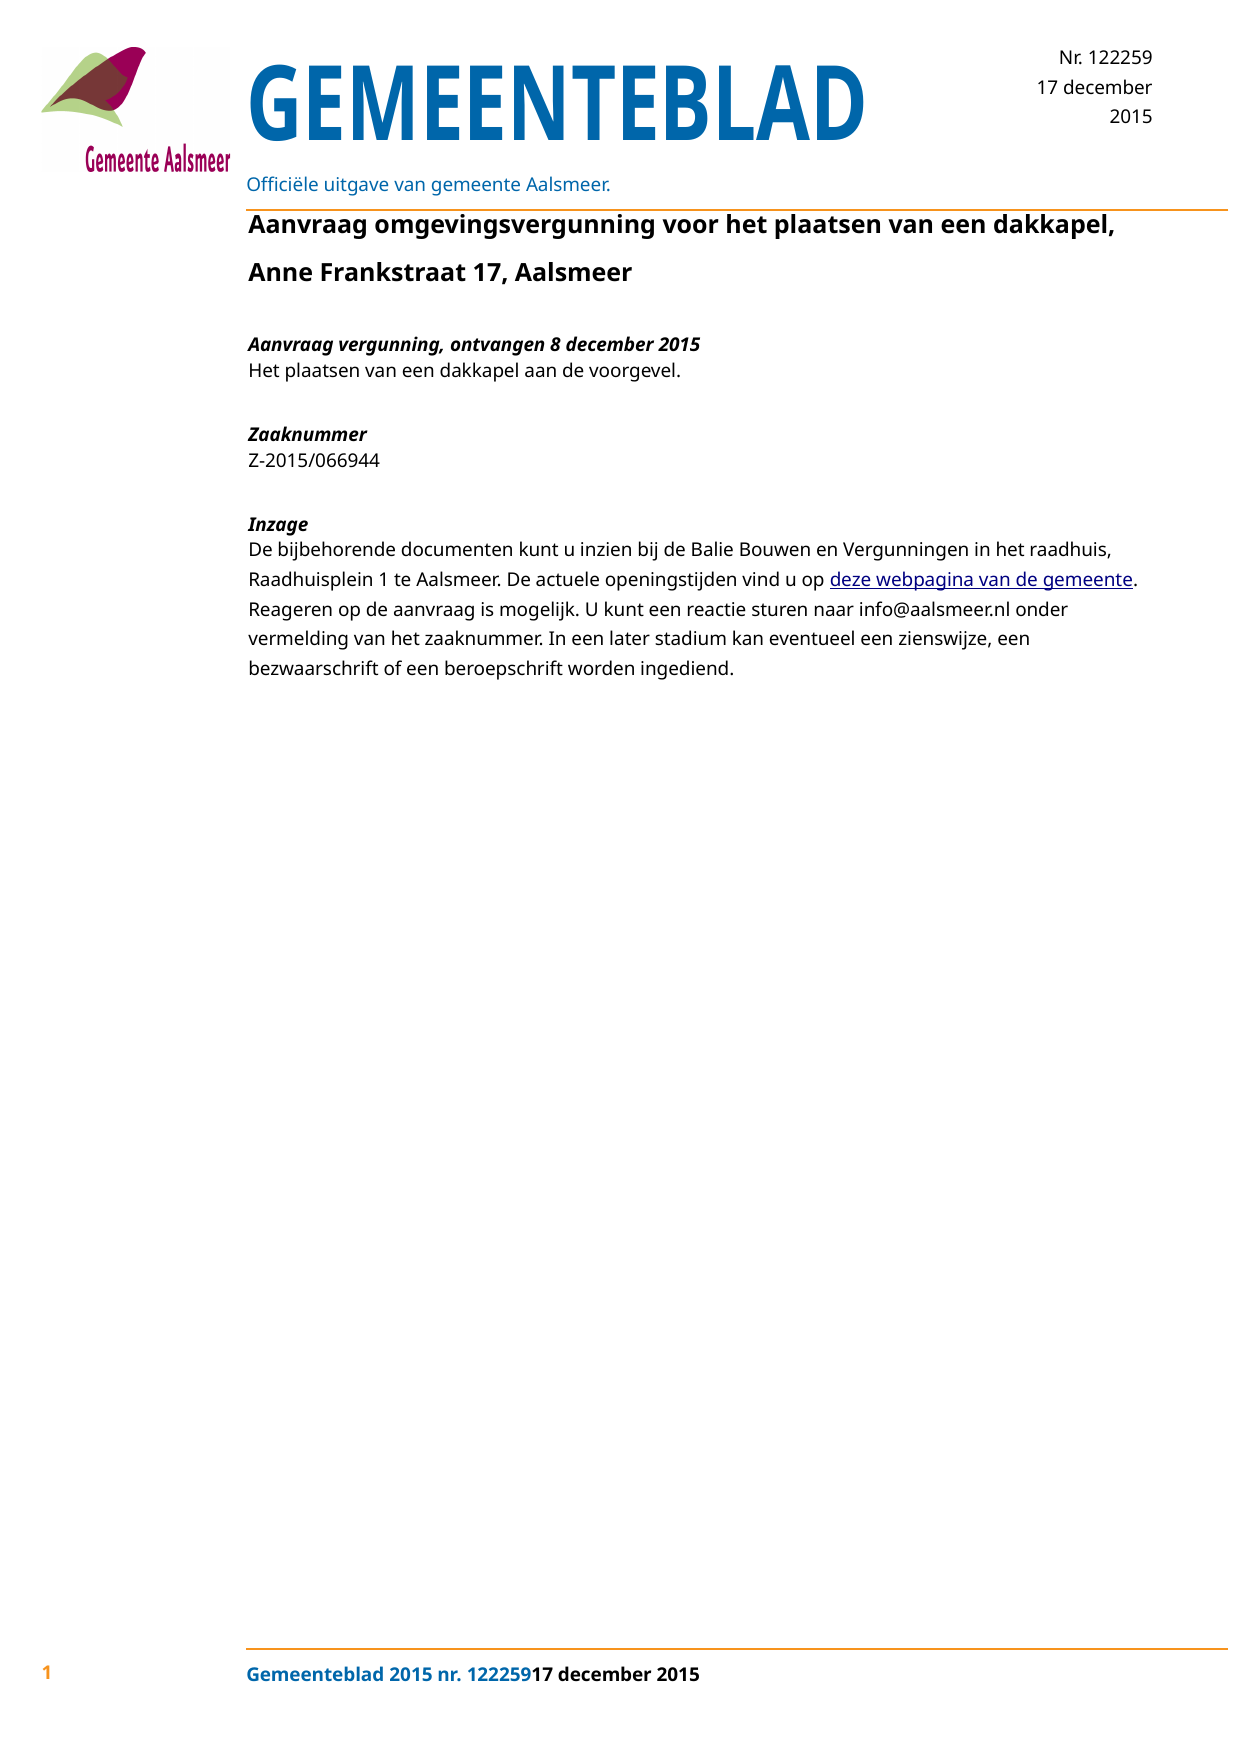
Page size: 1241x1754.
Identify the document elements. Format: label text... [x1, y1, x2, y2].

text Z-2015/066944 [248, 447, 1152, 473]
text De bijbehorende documenten kunt u inzien bij de Balie Bouwen en Vergunningen in het raadhuis, Raadhuisplein 1 te Aalsmeer. De actuele openingstijden vind u op deze webpagina van de gemeente. Reageren op de aanvraag is mogelijk. U kunt een reactie sturen naar info@aalsmeer.nl onder vermelding van het zaaknummer. In een later stadium kan eventueel een zienswijze, een bezwaarschrift of een beroepschrift worden ingediend. [248, 537, 1152, 681]
text Het plaatsen van een dakkapel aan de voorgevel. [248, 357, 1152, 383]
text Aanvraag omgevingsvergunning voor het plaatsen van een dakkapel, Anne Frankstraat 17, Aalsmeer [248, 211, 1152, 288]
text Zaaknummer [248, 421, 1152, 447]
text Aanvraag vergunning, ontvangen 8 december 2015 [248, 331, 1152, 357]
text ​ [248, 705, 1152, 731]
text Inzage [248, 511, 1152, 537]
picture [41, 47, 231, 172]
